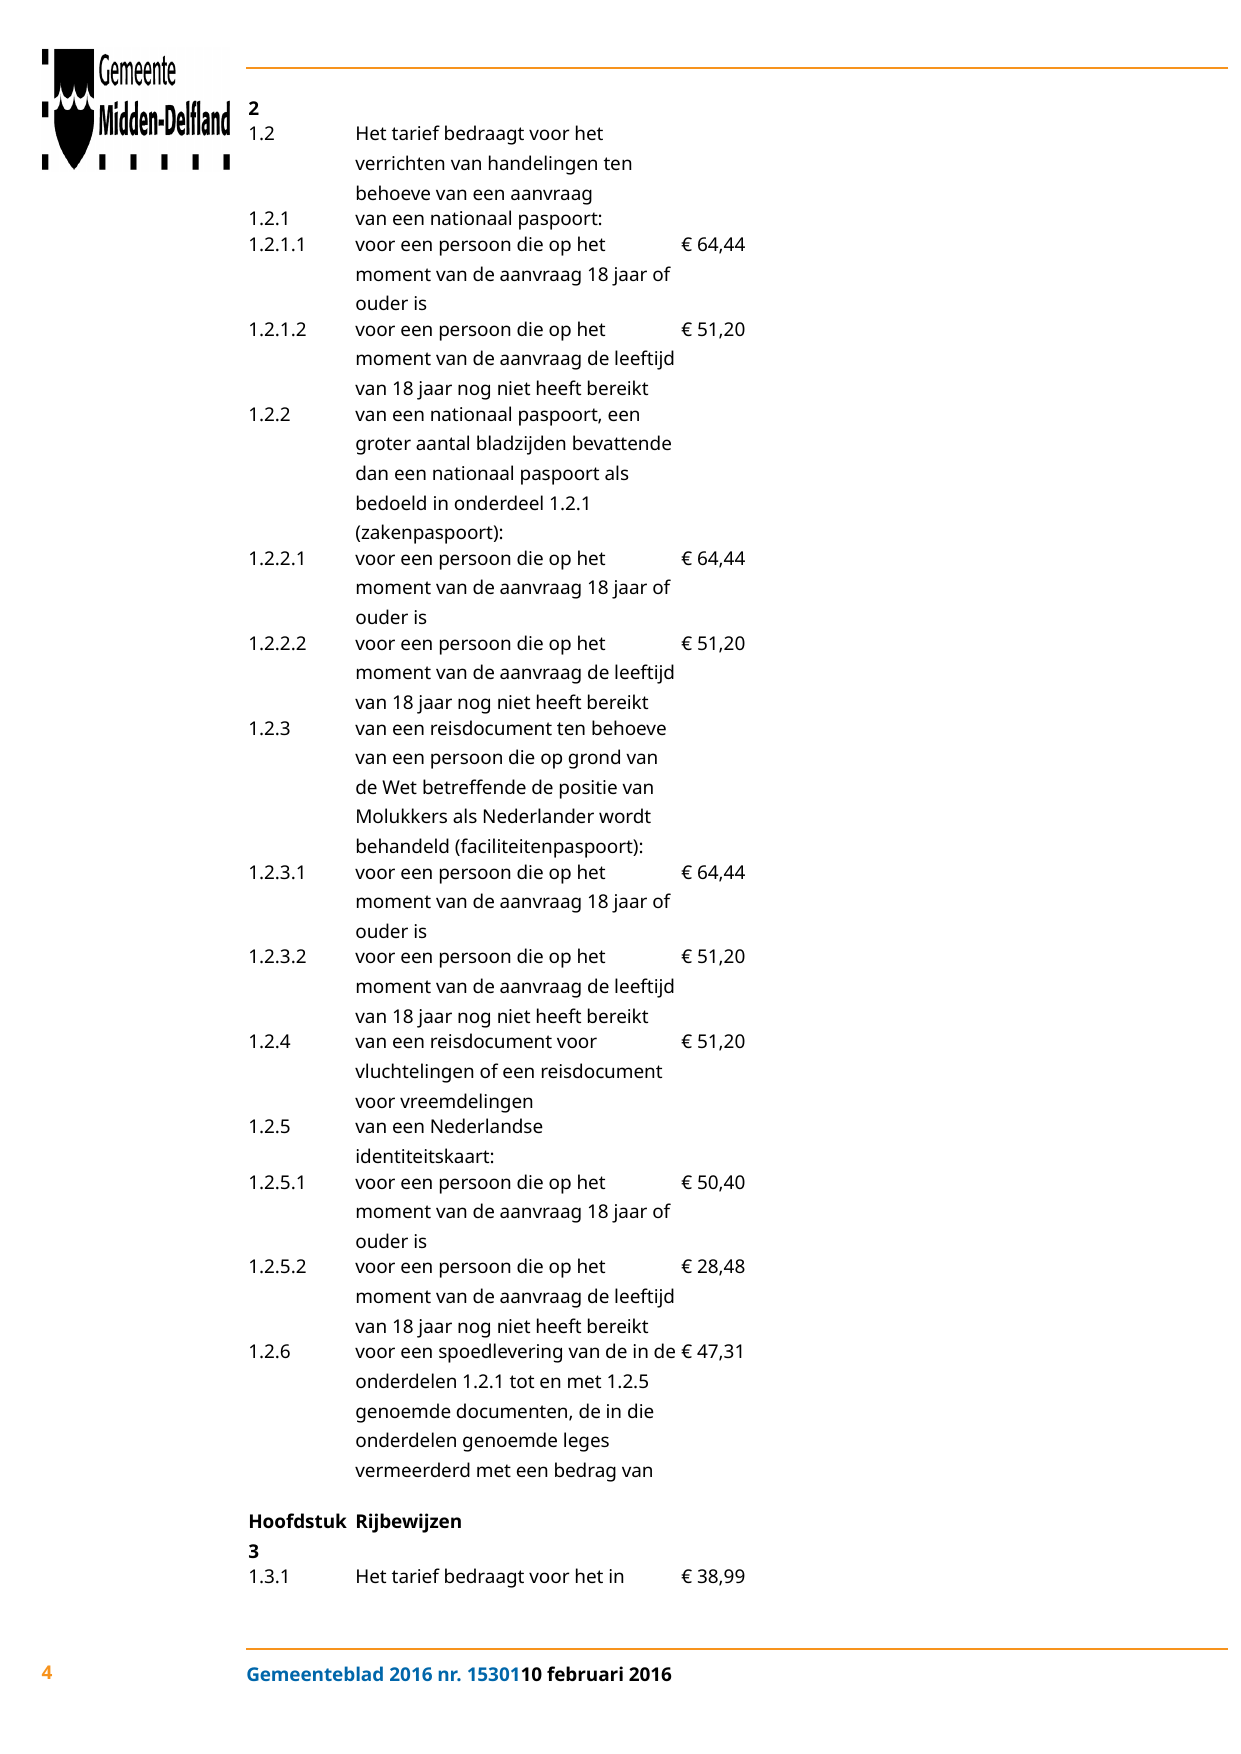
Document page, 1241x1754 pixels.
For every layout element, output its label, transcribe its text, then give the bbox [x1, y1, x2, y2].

table_cell [937, 1254, 1044, 1339]
table_cell [937, 95, 1044, 121]
table_cell [355, 1483, 681, 1508]
table_cell [681, 1509, 937, 1564]
table_cell 1.2.1.2 [248, 316, 355, 401]
table_cell voor een persoon die op het moment van de aanvraag 18 jaar of ouder is [355, 231, 681, 316]
table_cell [355, 95, 681, 121]
table_cell 1.2.4 [248, 1029, 355, 1113]
table_cell voor een persoon die op het moment van de aanvraag de leeftijd van 18 jaar nog niet heeft bereikt [355, 630, 681, 715]
table_cell voor een persoon die op het moment van de aanvraag de leeftijd van 18 jaar nog niet heeft bereikt [355, 1254, 681, 1339]
table_cell € 50,40 [681, 1169, 937, 1254]
table_cell [937, 944, 1044, 1029]
table_cell [937, 316, 1044, 401]
table_cell € 64,44 [681, 859, 937, 944]
table_cell € 51,20 [681, 630, 937, 715]
table_cell 1.2.2 [248, 401, 355, 545]
table_cell van een reisdocument ten behoeve van een persoon die op grond van de Wet betreffende de positie van Molukkers als Nederlander wordt behandeld (faciliteitenpaspoort): [355, 715, 681, 859]
table_cell 1.2.3.1 [248, 859, 355, 944]
table_cell van een reisdocument voor vluchtelingen of een reisdocument voor vreemdelingen [355, 1029, 681, 1113]
table_cell voor een persoon die op het moment van de aanvraag 18 jaar of ouder is [355, 859, 681, 944]
table_cell € 28,48 [681, 1254, 937, 1339]
table_cell voor een persoon die op het moment van de aanvraag 18 jaar of ouder is [355, 545, 681, 630]
table_cell 1.2.5.1 [248, 1169, 355, 1254]
table_cell [937, 630, 1044, 715]
table_cell [681, 1114, 937, 1169]
table_cell 1.2.3 [248, 715, 355, 859]
table_cell [937, 1029, 1044, 1113]
table_cell [681, 121, 937, 205]
table_cell [937, 1483, 1044, 1508]
table_cell [681, 715, 937, 859]
table_cell [248, 1483, 355, 1508]
table_cell voor een persoon die op het moment van de aanvraag de leeftijd van 18 jaar nog niet heeft bereikt [355, 944, 681, 1029]
table_cell [681, 205, 937, 231]
table_cell [937, 121, 1044, 205]
table_cell van een nationaal paspoort: [355, 205, 681, 231]
table_cell 1.2.5 [248, 1114, 355, 1169]
table_cell 1.2 [248, 121, 355, 205]
table_cell voor een persoon die op het moment van de aanvraag de leeftijd van 18 jaar nog niet heeft bereikt [355, 316, 681, 401]
table_cell 2 [248, 95, 355, 121]
table_cell [937, 1339, 1044, 1483]
table_cell [681, 401, 937, 545]
table_cell [681, 95, 937, 121]
table_cell 1.2.5.2 [248, 1254, 355, 1339]
table_cell [937, 1114, 1044, 1169]
table_cell € 51,20 [681, 1029, 937, 1113]
table_cell van een nationaal paspoort, een groter aantal bladzijden bevattende dan een nationaal paspoort als bedoeld in onderdeel 1.2.1 (zakenpaspoort): [355, 401, 681, 545]
table_cell [937, 715, 1044, 859]
table_cell 1.2.2.2 [248, 630, 355, 715]
table_cell 1.2.3.2 [248, 944, 355, 1029]
table_cell 1.3.1 [248, 1564, 355, 1589]
table_cell € 51,20 [681, 316, 937, 401]
table_cell Het tarief bedraagt voor het verrichten van handelingen ten behoeve van een aanvraag [355, 121, 681, 205]
table_cell [937, 859, 1044, 944]
table_cell [681, 1483, 937, 1508]
table_cell voor een spoedlevering van de in de onderdelen 1.2.1 tot en met 1.2.5 genoemde documenten, de in die onderdelen genoemde leges vermeerderd met een bedrag van [355, 1339, 681, 1483]
table_cell 1.2.1 [248, 205, 355, 231]
table_cell [937, 1509, 1044, 1564]
table_cell Hoofdstuk 3 [248, 1509, 355, 1564]
table_cell [937, 1564, 1044, 1589]
picture [41, 47, 231, 172]
table_cell € 64,44 [681, 545, 937, 630]
table_cell [937, 401, 1044, 545]
table_cell [937, 545, 1044, 630]
table_cell € 51,20 [681, 944, 937, 1029]
table_cell € 47,31 [681, 1339, 937, 1483]
table_cell Rijbewijzen [355, 1509, 681, 1564]
table_cell van een Nederlandse identiteitskaart: [355, 1114, 681, 1169]
table_cell voor een persoon die op het moment van de aanvraag 18 jaar of ouder is [355, 1169, 681, 1254]
table_cell [937, 1169, 1044, 1254]
table_cell 1.2.1.1 [248, 231, 355, 316]
table_cell [937, 231, 1044, 316]
table_cell Het tarief bedraagt voor het in [355, 1564, 681, 1589]
table_cell 1.2.2.1 [248, 545, 355, 630]
table_cell € 64,44 [681, 231, 937, 316]
table_cell € 38,99 [681, 1564, 937, 1589]
table_cell [937, 205, 1044, 231]
table_cell 1.2.6 [248, 1339, 355, 1483]
